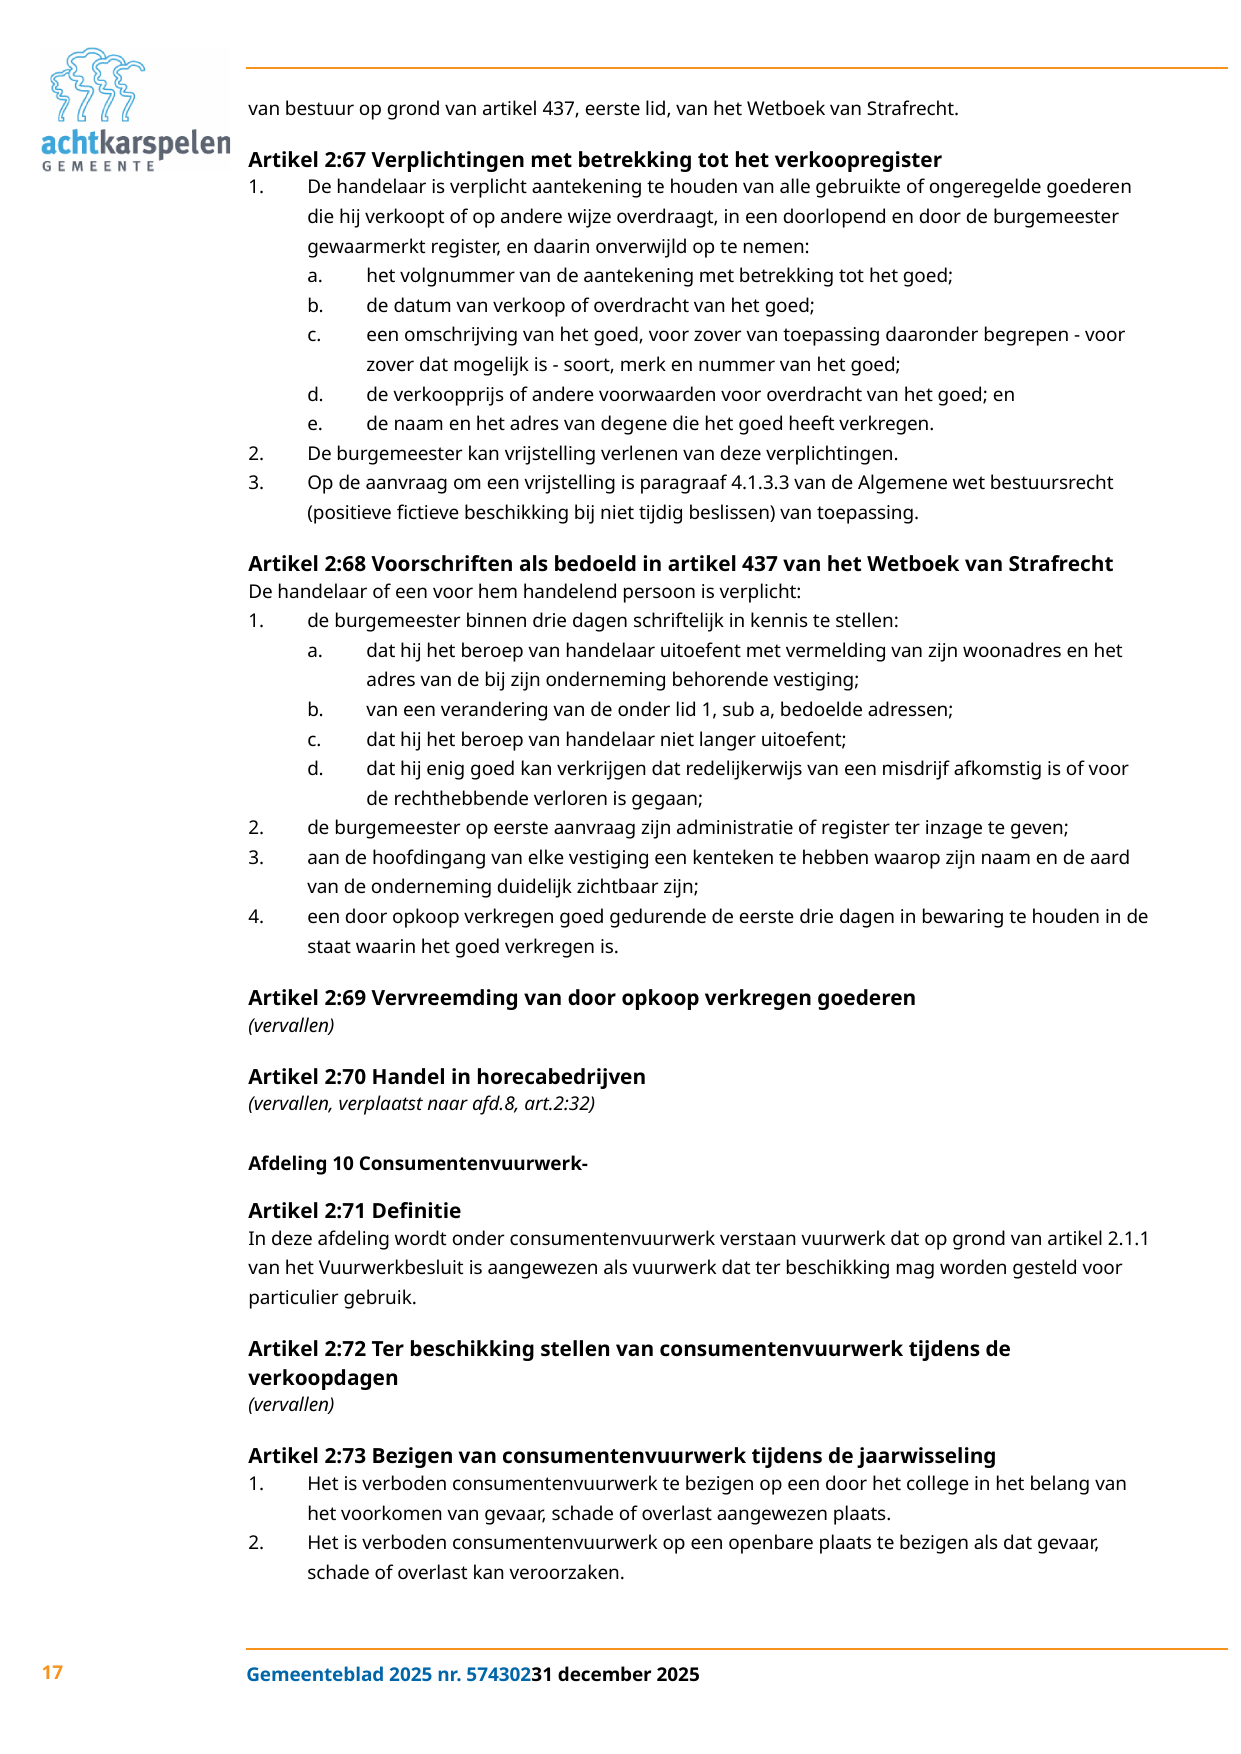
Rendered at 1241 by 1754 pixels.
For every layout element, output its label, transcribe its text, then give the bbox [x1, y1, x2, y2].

list dat hij het beroep van handelaar uitoefent met vermelding van zijn woonadres en het adres van de bij zijn onderneming behorende vestiging; [307, 637, 1152, 692]
list de naam en het adres van degene die het goed heeft verkregen. [307, 410, 1152, 436]
list het volgnummer van de aantekening met betrekking tot het goed; [307, 262, 1152, 288]
list aan de hoofdingang van elke vestiging een kenteken te hebben waarop zijn naam en de aard van de onderneming duidelijk zichtbaar zijn; [248, 844, 1152, 899]
text Afdeling 10 Consumentenvuurwerk- [248, 1150, 1152, 1176]
list een omschrijving van het goed, voor zover van toepassing daaronder begrepen - voor zover dat mogelijk is - soort, merk en nummer van het goed; [307, 322, 1152, 377]
list De handelaar is verplicht aantekening te houden van alle gebruikte of ongeregelde goederen die hij verkoopt of op andere wijze overdraagt, in een doorlopend en door de burgemeester gewaarmerkt register, en daarin onverwijld op te nemen: [248, 174, 1152, 258]
text Artikel 2:67 Verplichtingen met betrekking tot het verkoopregister [248, 145, 1152, 174]
list Het is verboden consumentenvuurwerk op een openbare plaats te bezigen als dat gevaar, schade of overlast kan veroorzaken. [248, 1529, 1152, 1584]
list de burgemeester binnen drie dagen schriftelijk in kennis te stellen: [248, 607, 1152, 633]
text van bestuur op grond van artikel 437, eerste lid, van het Wetboek van Strafrecht. [248, 95, 1152, 121]
text Artikel 2:71 Definitie [248, 1196, 1152, 1225]
text (vervallen) [248, 1391, 1152, 1417]
picture [41, 47, 231, 172]
list de burgemeester op eerste aanvraag zijn administratie of register ter inzage te geven; [248, 814, 1152, 840]
list dat hij enig goed kan verkrijgen dat redelijkerwijs van een misdrijf afkomstig is of voor de rechthebbende verloren is gegaan; [307, 755, 1152, 811]
text (vervallen) [248, 1012, 1152, 1037]
list De burgemeester kan vrijstelling verlenen van deze verplichtingen. [248, 440, 1152, 466]
list de verkoopprijs of andere voorwaarden voor overdracht van het goed; en [307, 381, 1152, 406]
list van een verandering van de onder lid 1, sub a, bedoelde adressen; [307, 696, 1152, 722]
text Artikel 2:68 Voorschriften als bedoeld in artikel 437 van het Wetboek van Strafrecht [248, 549, 1152, 578]
text Artikel 2:72 Ter beschikking stellen van consumentenvuurwerk tijdens de verkoopdagen [248, 1334, 1152, 1391]
text In deze afdeling wordt onder consumentenvuurwerk verstaan vuurwerk dat op grond van artikel 2.1.1 van het Vuurwerkbesluit is aangewezen als vuurwerk dat ter beschikking mag worden gesteld voor particulier gebruik. [248, 1225, 1152, 1310]
text Artikel 2:69 Vervreemding van door opkoop verkregen goederen [248, 983, 1152, 1012]
list dat hij het beroep van handelaar niet langer uitoefent; [307, 726, 1152, 752]
text (vervallen, verplaatst naar afd.8, art.2:32) [248, 1091, 1152, 1116]
list de datum van verkoop of overdracht van het goed; [307, 292, 1152, 318]
list Op de aanvraag om een vrijstelling is paragraaf 4.1.3.3 van de Algemene wet bestuursrecht (positieve fictieve beschikking bij niet tijdig beslissen) van toepassing. [248, 469, 1152, 525]
list een door opkoop verkregen goed gedurende de eerste drie dagen in bewaring te houden in de staat waarin het goed verkregen is. [248, 903, 1152, 959]
text Artikel 2:70 Handel in horecabedrijven [248, 1062, 1152, 1091]
text De handelaar of een voor hem handelend persoon is verplicht: [248, 578, 1152, 604]
list Het is verboden consumentenvuurwerk te bezigen op een door het college in het belang van het voorkomen van gevaar, schade of overlast aangewezen plaats. [248, 1470, 1152, 1525]
text Artikel 2:73 Bezigen van consumentenvuurwerk tijdens de jaarwisseling [248, 1442, 1152, 1470]
